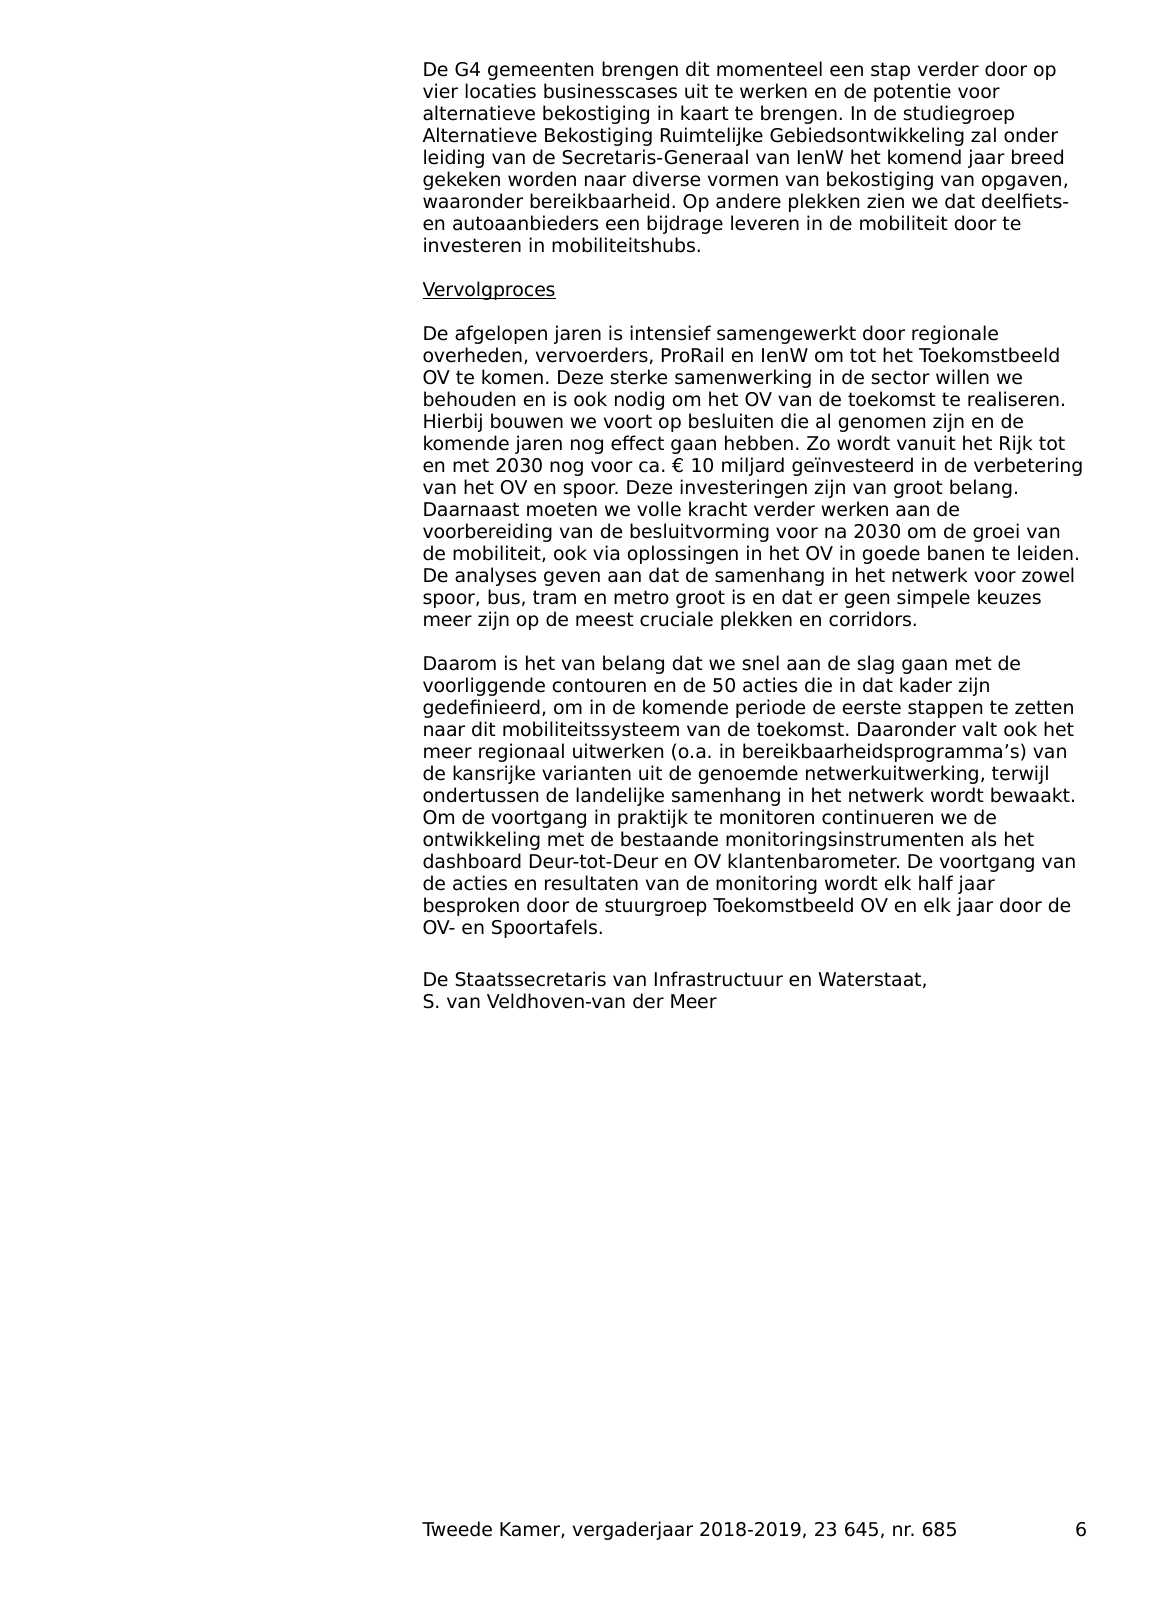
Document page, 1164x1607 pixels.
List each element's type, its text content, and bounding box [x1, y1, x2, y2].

text De afgelopen jaren is intensief samengewerkt door regionale overheden, vervoerders, ProRail en IenW om tot het Toekomstbeeld OV te komen. Deze sterke samenwerking in de sector willen we behouden en is ook nodig om het OV van de toekomst te realiseren. Hierbij bouwen we voort op besluiten die al genomen zijn en de komende jaren nog effect gaan hebben. Zo wordt vanuit het Rijk tot en met 2030 nog voor ca. € 10 miljard geïnvesteerd in de verbetering van het OV en spoor. Deze investeringen zijn van groot belang. Daarnaast moeten we volle kracht verder werken aan de voorbereiding van de besluitvorming voor na 2030 om de groei van de mobiliteit, ook via oplossingen in het OV in goede banen te leiden. De analyses geven aan dat de samenhang in het netwerk voor zowel spoor, bus, tram en metro groot is en dat er geen simpele keuzes meer zijn op de meest cruciale plekken en corridors. [422, 323, 1087, 631]
text Daarom is het van belang dat we snel aan de slag gaan met de voorliggende contouren en de 50 acties die in dat kader zijn gedefinieerd, om in de komende periode de eerste stappen te zetten naar dit mobiliteitssysteem van de toekomst. Daaronder valt ook het meer regionaal uitwerken (o.a. in bereikbaarheidsprogramma’s) van de kansrijke varianten uit de genoemde netwerkuitwerking, terwijl ondertussen de landelijke samenhang in het netwerk wordt bewaakt. Om de voortgang in praktijk te monitoren continueren we de ontwikkeling met de bestaande monitoringsinstrumenten als het dashboard Deur-tot-Deur en OV klantenbarometer. De voortgang van de acties en resultaten van de monitoring wordt elk half jaar besproken door de stuurgroep Toekomstbeeld OV en elk jaar door de OV- en Spoortafels. [422, 653, 1087, 939]
text De G4 gemeenten brengen dit momenteel een stap verder door op vier locaties businesscases uit te werken en de potentie voor alternatieve bekostiging in kaart te brengen. In de studiegroep Alternatieve Bekostiging Ruimtelijke Gebiedsontwikkeling zal onder leiding van de Secretaris-Generaal van IenW het komend jaar breed gekeken worden naar diverse vormen van bekostiging van opgaven, waaronder bereikbaarheid. Op andere plekken zien we dat deelfiets- en autoaanbieders een bijdrage leveren in de mobiliteit door te investeren in mobiliteitshubs. [422, 59, 1087, 257]
subtitle Vervolgproces [422, 279, 1087, 301]
text De Staatssecretaris van Infrastructuur en Waterstaat, S. van Veldhoven-van der Meer [422, 969, 1087, 1013]
